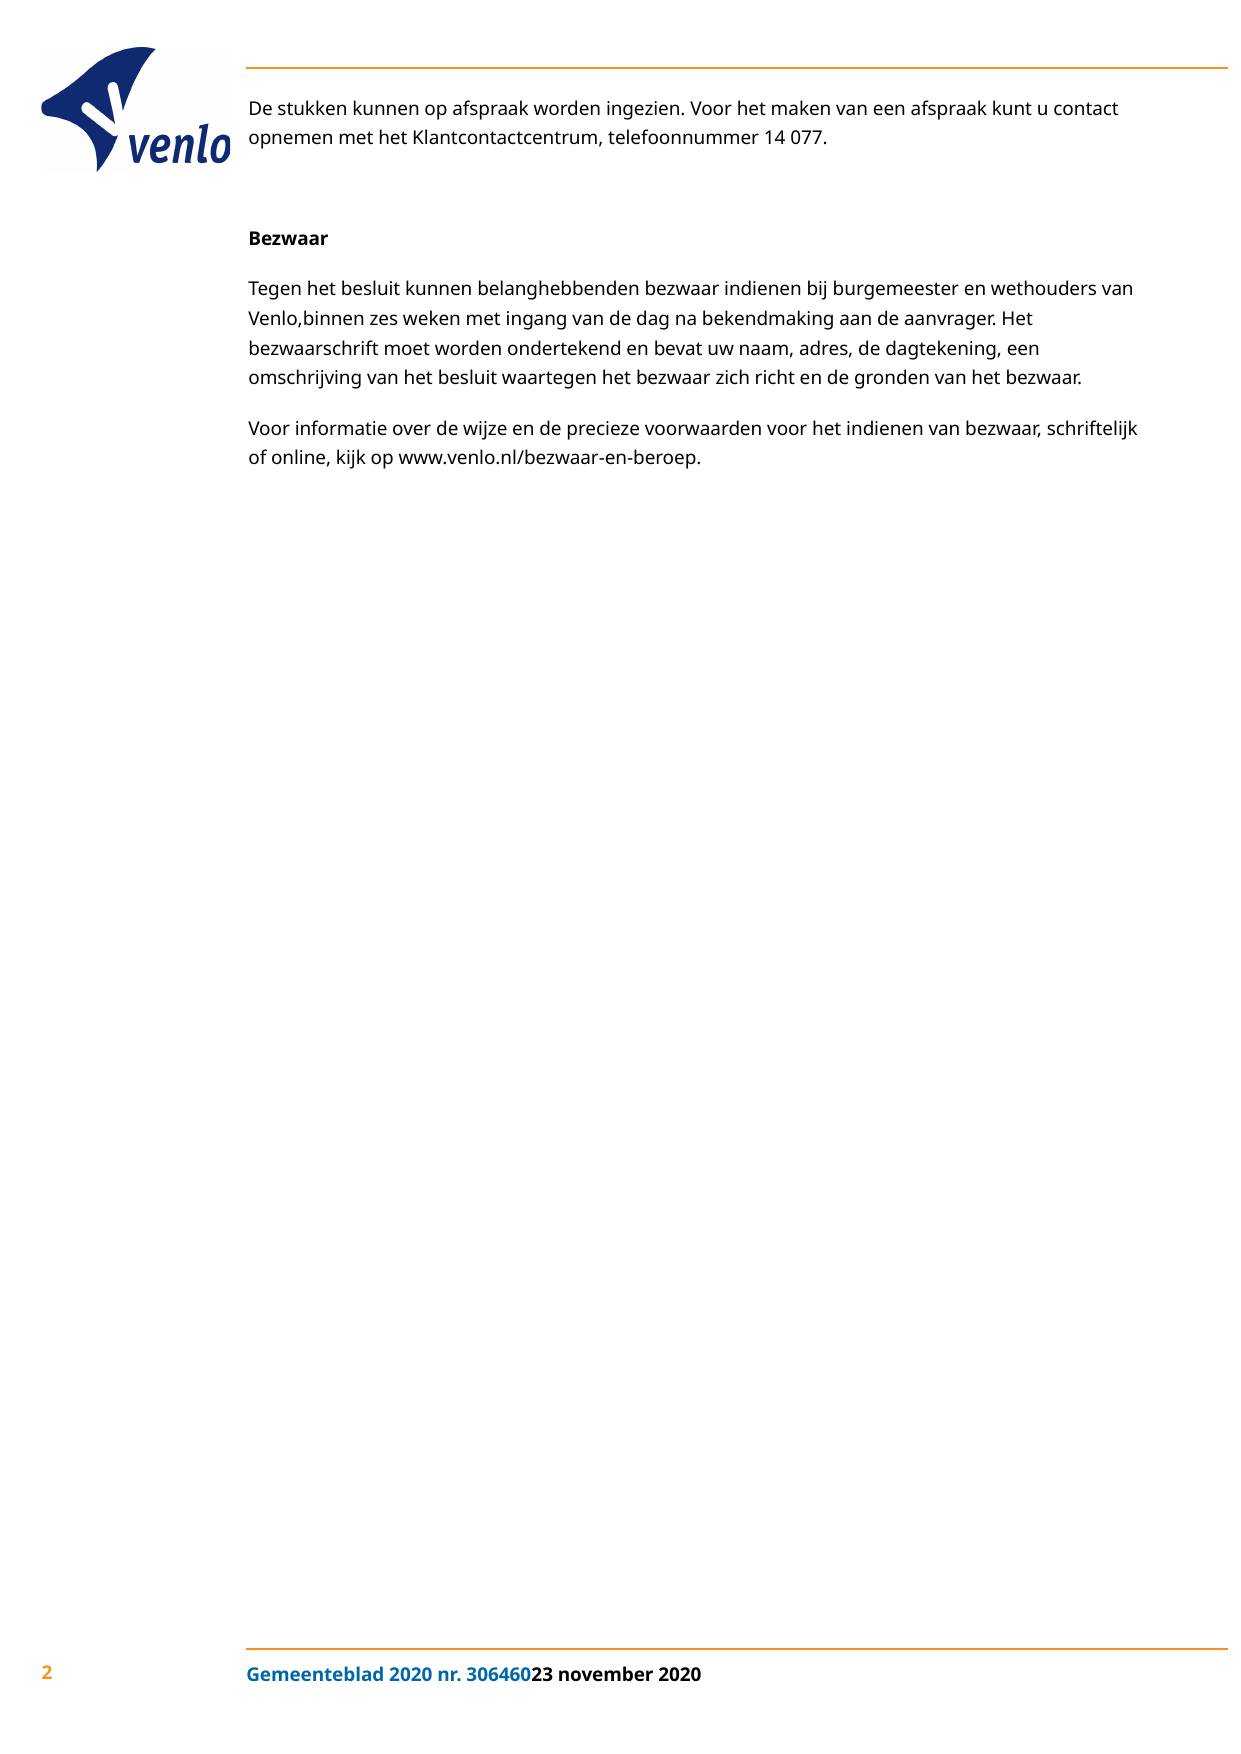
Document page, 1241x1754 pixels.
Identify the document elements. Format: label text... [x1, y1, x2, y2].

text Bezwaar [248, 225, 1152, 251]
text De stukken kunnen op afspraak worden ingezien. Voor het maken van een afspraak kunt u contact opnemen met het Klantcontactcentrum, telefoonnummer 14 077. [248, 95, 1152, 150]
text Tegen het besluit kunnen belanghebbenden bezwaar indienen bij burgemeester en wethouders van Venlo,binnen zes weken met ingang van de dag na bekendmaking aan de aanvrager. Het bezwaarschrift moet worden ondertekend en bevat uw naam, adres, de dagtekening, een omschrijving van het besluit waartegen het bezwaar zich richt en de gronden van het bezwaar. [248, 276, 1152, 390]
text Voor informatie over de wijze en de precieze voorwaarden voor het indienen van bezwaar, schriftelijk of online, kijk op www.venlo.nl/bezwaar-en-beroep. [248, 415, 1152, 470]
picture [41, 47, 231, 172]
